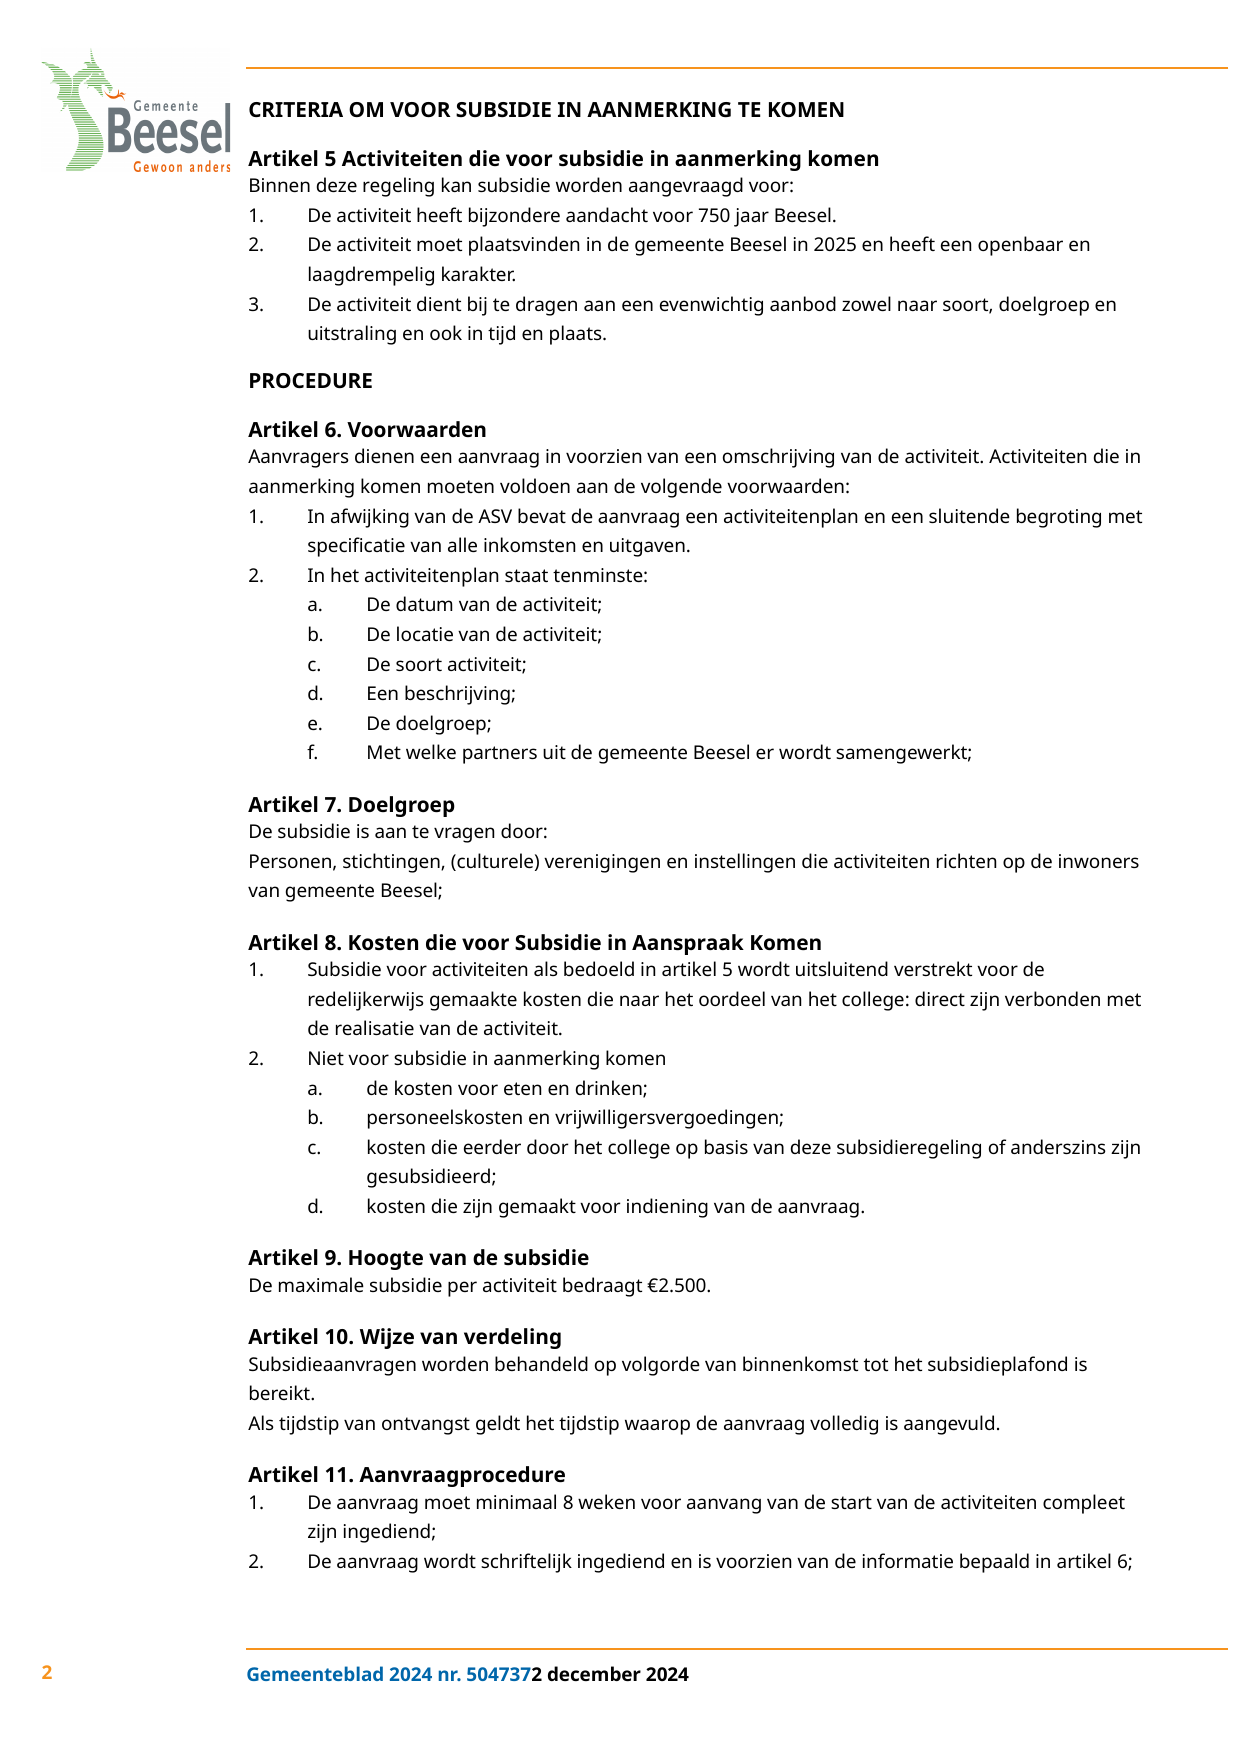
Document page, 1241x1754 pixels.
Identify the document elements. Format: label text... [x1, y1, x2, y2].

list De soort activiteit; [307, 651, 1152, 677]
list De datum van de activiteit; [307, 592, 1152, 617]
text Als tijdstip van ontvangst geldt het tijdstip waarop de aanvraag volledig is aangevuld. [248, 1410, 1152, 1436]
list De aanvraag wordt schriftelijk ingediend en is voorzien van de informatie bepaald in artikel 6; [248, 1548, 1152, 1574]
list De activiteit moet plaatsvinden in de gemeente Beesel in 2025 en heeft een openbaar en laagdrempelig karakter. [248, 232, 1152, 287]
text Artikel 9. Hoogte van de subsidie [248, 1243, 1152, 1272]
list Niet voor subsidie in aanmerking komen [248, 1045, 1152, 1071]
text Artikel 11. Aanvraagprocedure [248, 1460, 1152, 1489]
list de kosten voor eten en drinken; [307, 1075, 1152, 1101]
list In afwijking van de ASV bevat de aanvraag een activiteitenplan en een sluitende begroting met specificatie van alle inkomsten en uitgaven. [248, 503, 1152, 558]
text Subsidieaanvragen worden behandeld op volgorde van binnenkomst tot het subsidieplafond is bereikt. [248, 1351, 1152, 1406]
text Artikel 7. Doelgroep [248, 790, 1152, 818]
text CRITERIA OM VOOR SUBSIDIE IN AANMERKING TE KOMEN [248, 95, 1152, 123]
text Binnen deze regeling kan subsidie worden aangevraagd voor: [248, 172, 1152, 198]
list In het activiteitenplan staat tenminste: [248, 562, 1152, 588]
list kosten die zijn gemaakt voor indiening van de aanvraag. [307, 1193, 1152, 1219]
text Artikel 8. Kosten die voor Subsidie in Aanspraak Komen [248, 928, 1152, 956]
list De doelgroep; [307, 710, 1152, 736]
list Een beschrijving; [307, 680, 1152, 706]
list De activiteit dient bij te dragen aan een evenwichtig aanbod zowel naar soort, doelgroep en uitstraling en ook in tijd en plaats. [248, 291, 1152, 346]
list kosten die eerder door het college op basis van deze subsidieregeling of anderszins zijn gesubsidieerd; [307, 1134, 1152, 1189]
list Subsidie voor activiteiten als bedoeld in artikel 5 wordt uitsluitend verstrekt voor de redelijkerwijs gemaakte kosten die naar het oordeel van het college: direct zijn verbonden met de realisatie van de activiteit. [248, 956, 1152, 1041]
picture [41, 47, 231, 172]
text Artikel 5 Activiteiten die voor subsidie in aanmerking komen [248, 144, 1152, 172]
list Met welke partners uit de gemeente Beesel er wordt samengewerkt; [307, 739, 1152, 765]
text De subsidie is aan te vragen door: [248, 818, 1152, 844]
list De aanvraag moet minimaal 8 weken voor aanvang van de start van de activiteiten compleet zijn ingediend; [248, 1489, 1152, 1544]
text PROCEDURE [248, 366, 1152, 394]
list De activiteit heeft bijzondere aandacht voor 750 jaar Beesel. [248, 202, 1152, 228]
text Aanvragers dienen een aanvraag in voorzien van een omschrijving van de activiteit. Activiteiten die in aanmerking komen moeten voldoen aan de volgende voorwaarden: [248, 444, 1152, 499]
text Personen, stichtingen, (culturele) verenigingen en instellingen die activiteiten richten op de inwoners van gemeente Beesel; [248, 848, 1152, 903]
list De locatie van de activiteit; [307, 621, 1152, 647]
text De maximale subsidie per activiteit bedraagt €2.500. [248, 1272, 1152, 1298]
text Artikel 10. Wijze van verdeling [248, 1322, 1152, 1351]
list personeelskosten en vrijwilligersvergoedingen; [307, 1104, 1152, 1130]
text Artikel 6. Voorwaarden [248, 415, 1152, 444]
